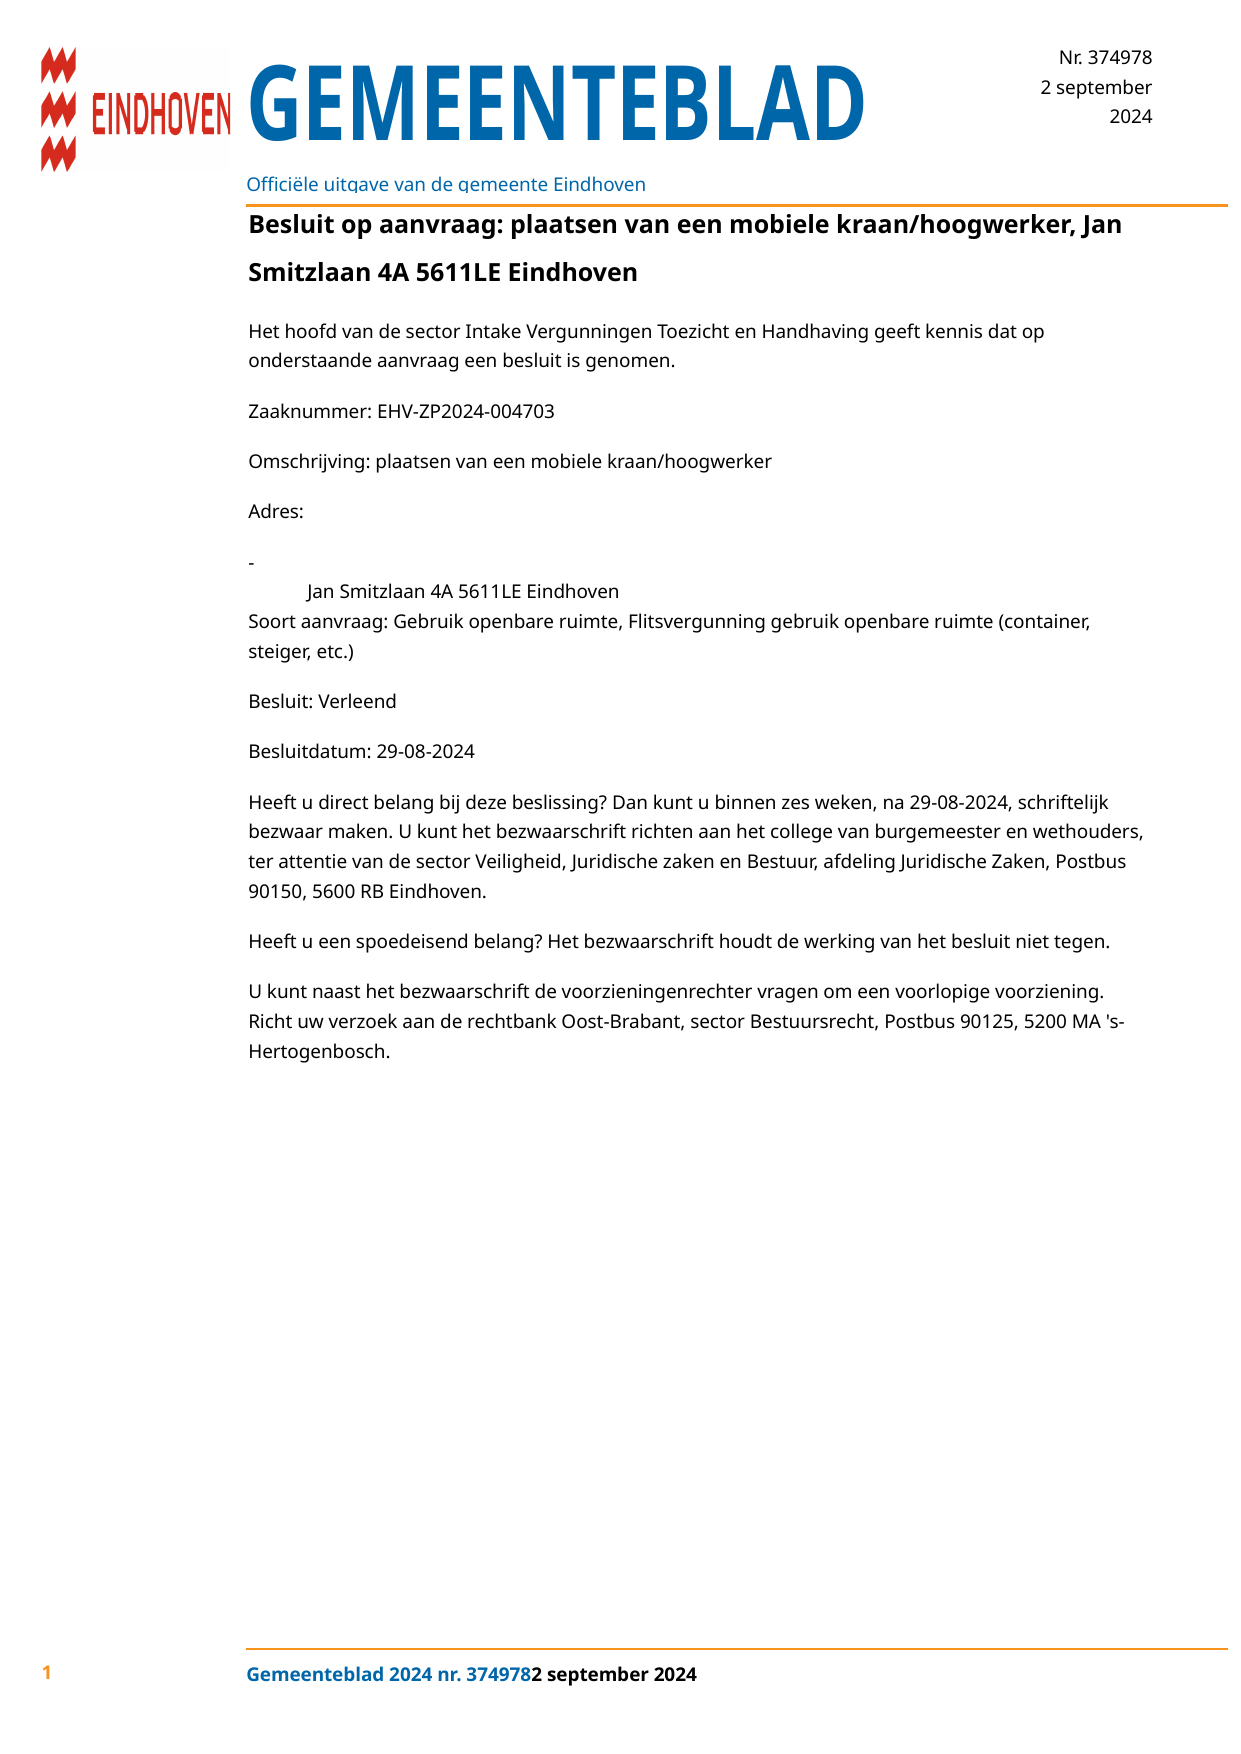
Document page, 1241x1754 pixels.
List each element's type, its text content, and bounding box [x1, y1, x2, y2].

text Het hoofd van de sector Intake Vergunningen Toezicht en Handhaving geeft kennis dat op onderstaande aanvraag een besluit is genomen. [248, 318, 1152, 373]
text Zaaknummer: EHV-ZP2024-004703 [248, 398, 1152, 424]
picture [41, 47, 231, 172]
text Heeft u direct belang bij deze beslissing? Dan kunt u binnen zes weken, na 29-08-2024, schriftelijk bezwaar maken. U kunt het bezwaarschrift richten aan het college van burgemeester en wethouders, ter attentie van de sector Veiligheid, Juridische zaken en Bestuur, afdeling Juridische Zaken, Postbus 90150, 5600 RB Eindhoven. [248, 789, 1152, 904]
text Besluitdatum: 29-08-2024 [248, 739, 1152, 764]
text Heeft u een spoedeisend belang? Het bezwaarschrift houdt de werking van het besluit niet tegen. [248, 928, 1152, 954]
text Adres: [248, 499, 1152, 524]
list Jan Smitzlaan 4A 5611LE Eindhoven [248, 579, 1152, 604]
text Besluit op aanvraag: plaatsen van een mobiele kraan/hoogwerker, Jan Smitzlaan 4A 5611LE Eindhoven [248, 207, 1152, 288]
text U kunt naast het bezwaarschrift de voorzieningenrechter vragen om een voorlopige voorziening. Richt uw verzoek aan de rechtbank Oost-Brabant, sector Bestuursrecht, Postbus 90125, 5200 MA 's-Hertogenbosch. [248, 979, 1152, 1064]
text Besluit: Verleend [248, 688, 1152, 714]
text Soort aanvraag: Gebruik openbare ruimte, Flitsvergunning gebruik openbare ruimte (container, steiger, etc.) [248, 608, 1152, 664]
text Omschrijving: plaatsen van een mobiele kraan/hoogwerker [248, 448, 1152, 474]
